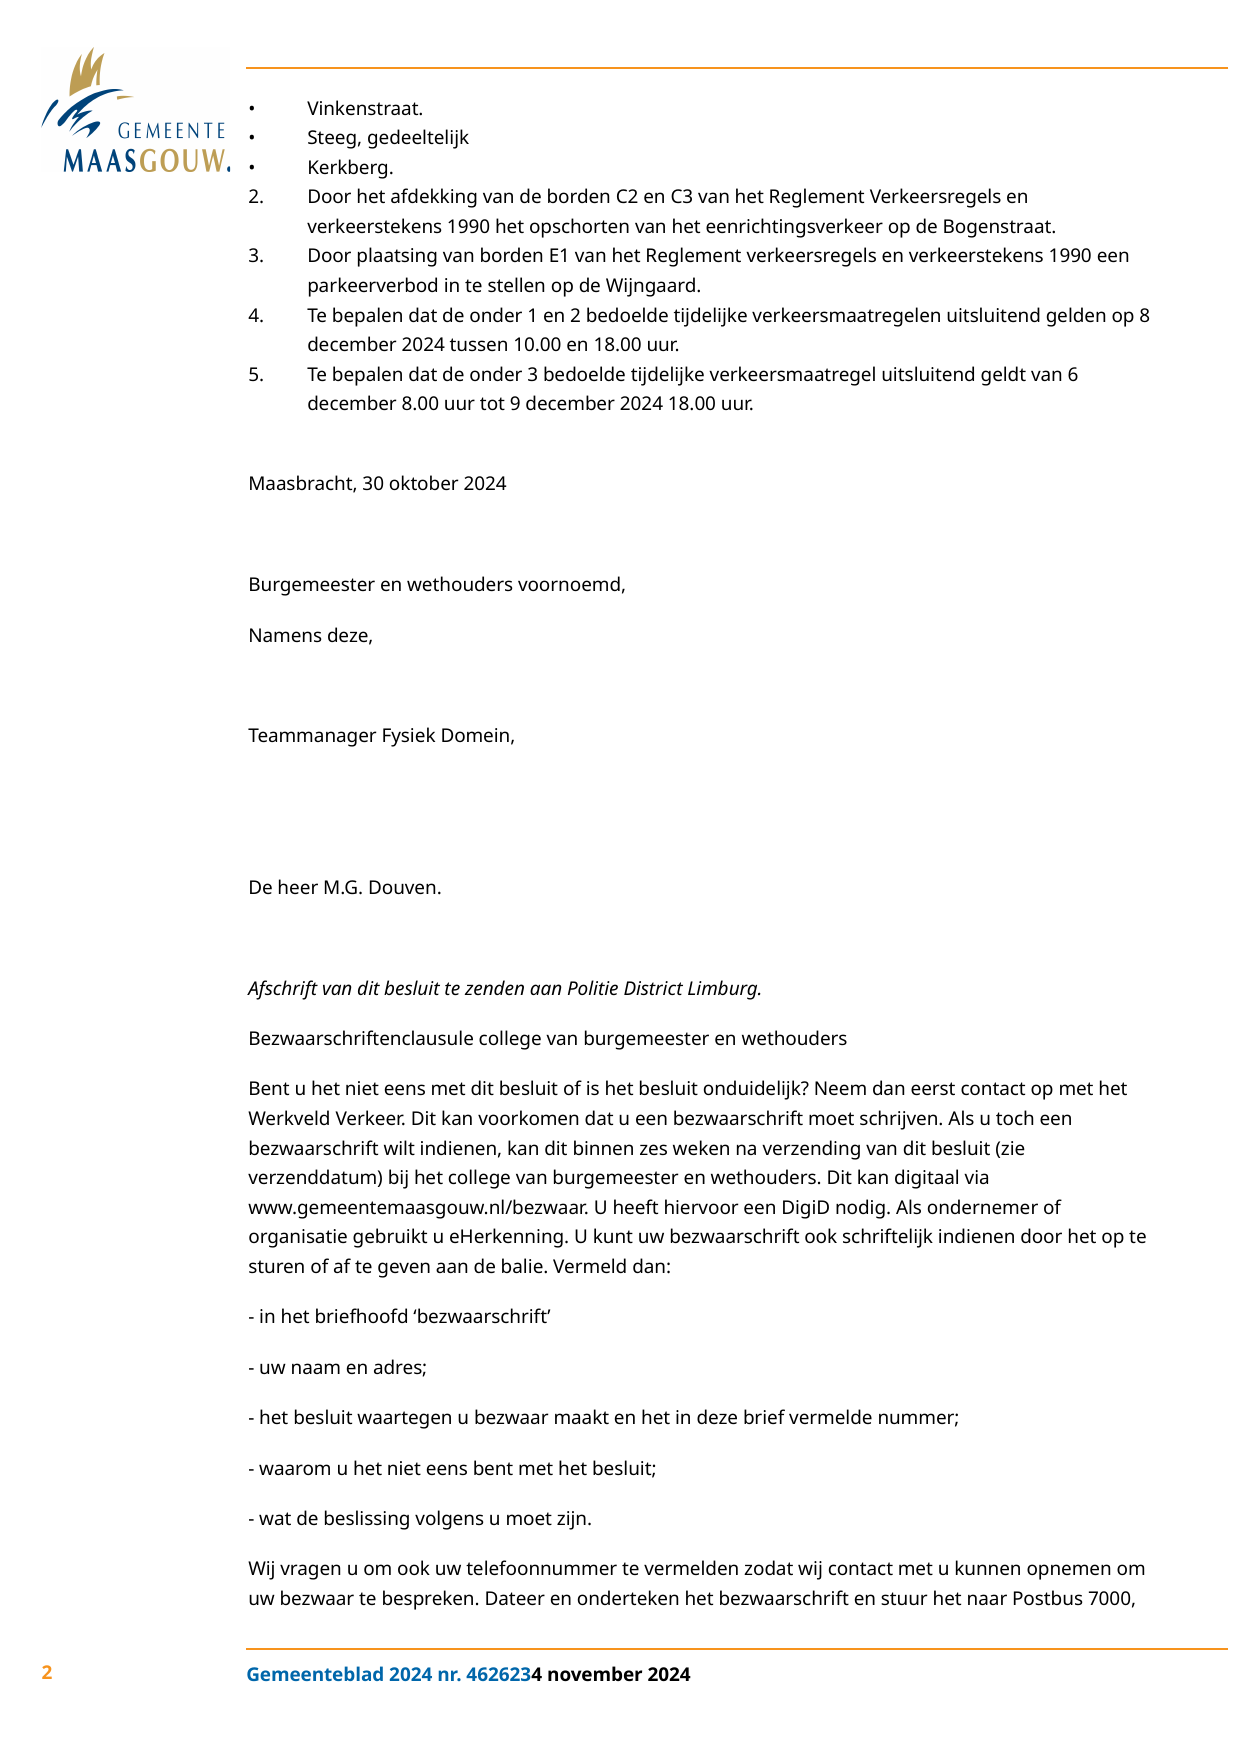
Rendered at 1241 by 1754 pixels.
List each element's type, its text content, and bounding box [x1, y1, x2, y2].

text Bent u het niet eens met dit besluit of is het besluit onduidelijk? Neem dan eerst contact op met het Werkveld Verkeer. Dit kan voorkomen dat u een bezwaarschrift moet schrijven. Als u toch een bezwaarschrift wilt indienen, kan dit binnen zes weken na verzending van dit besluit (zie verzenddatum) bij het college van burgemeester en wethouders. Dit kan digitaal via www.gemeentemaasgouw.nl/bezwaar. U heeft hiervoor een DigiD nodig. Als ondernemer of organisatie gebruikt u eHerkenning. U kunt uw bezwaarschrift ook schriftelijk indienen door het op te sturen of af te geven aan de balie. Vermeld dan: [248, 1076, 1152, 1279]
text Teammanager Fysiek Domein, [248, 723, 1152, 748]
text Namens deze, [248, 622, 1152, 648]
list Vinkenstraat. [248, 95, 1152, 121]
list Steeg, gedeeltelijk [248, 124, 1152, 150]
list Door het afdekking van de borden C2 en C3 van het Reglement Verkeersregels en verkeerstekens 1990 het opschorten van het eenrichtingsverkeer op de Bogenstraat. [248, 183, 1152, 239]
text Maasbracht, 30 oktober 2024 [248, 471, 1152, 496]
list Kerkberg. [248, 154, 1152, 180]
text - wat de beslissing volgens u moet zijn. [248, 1505, 1152, 1531]
list Door plaatsing van borden E1 van het Reglement verkeersregels en verkeerstekens 1990 een parkeerverbod in te stellen op de Wijngaard. [248, 243, 1152, 298]
text - uw naam en adres; [248, 1354, 1152, 1380]
text - het besluit waartegen u bezwaar maakt en het in deze brief vermelde nummer; [248, 1404, 1152, 1430]
text Afschrift van dit besluit te zenden aan Politie District Limburg. [248, 975, 1152, 1001]
picture [41, 47, 231, 172]
text - in het briefhoofd ‘bezwaarschrift’ [248, 1303, 1152, 1329]
list Te bepalen dat de onder 1 en 2 bedoelde tijdelijke verkeersmaatregelen uitsluitend gelden op 8 december 2024 tussen 10.00 en 18.00 uur. [248, 302, 1152, 357]
text De heer M.G. Douven. [248, 874, 1152, 900]
text Wij vragen u om ook uw telefoonnummer te vermelden zodat wij contact met u kunnen opnemen om uw bezwaar te bespreken. Dateer en onderteken het bezwaarschrift en stuur het naar Postbus 7000, [248, 1556, 1152, 1611]
list Te bepalen dat de onder 3 bedoelde tijdelijke verkeersmaatregel uitsluitend geldt van 6 december 8.00 uur tot 9 december 2024 18.00 uur. [248, 361, 1152, 416]
text Bezwaarschriftenclausule college van burgemeester en wethouders [248, 1025, 1152, 1051]
text Burgemeester en wethouders voornoemd, [248, 571, 1152, 597]
text - waarom u het niet eens bent met het besluit; [248, 1455, 1152, 1481]
